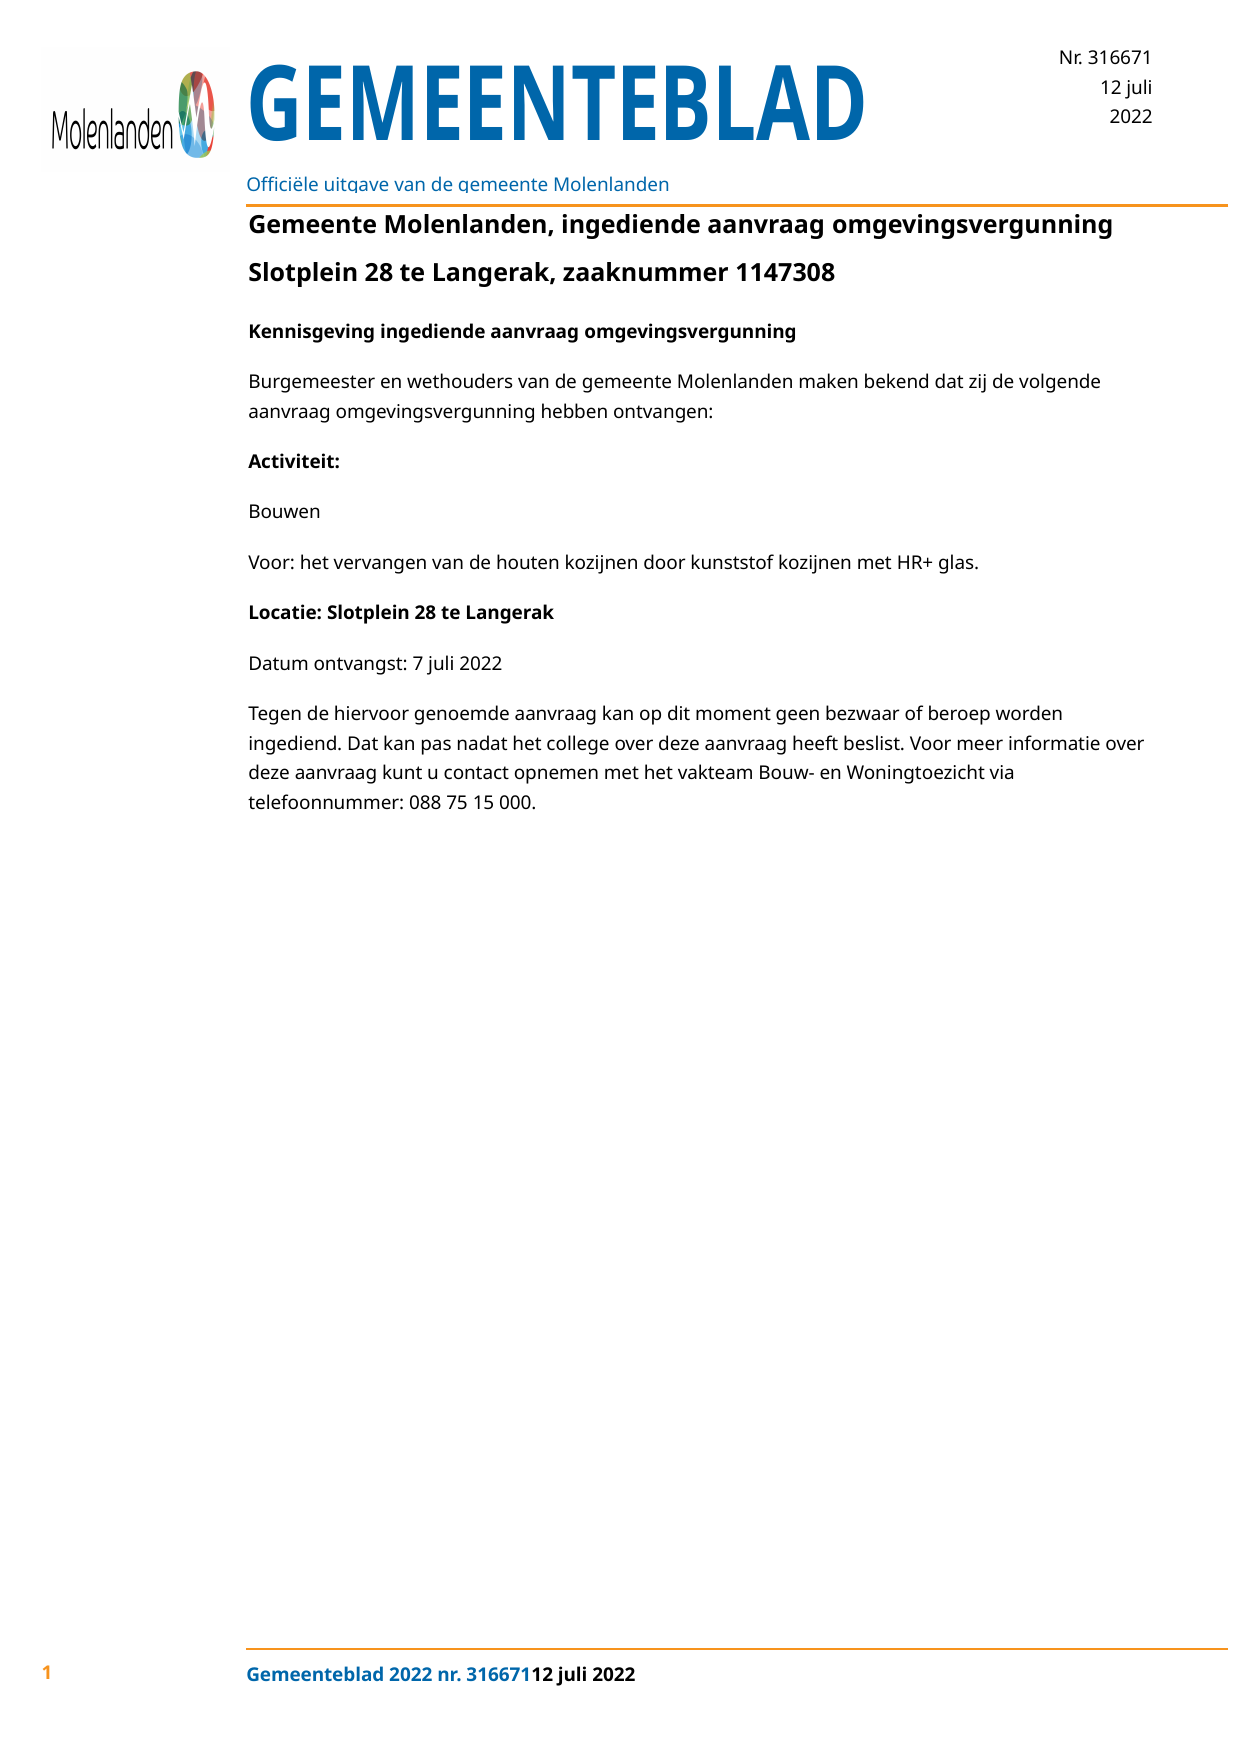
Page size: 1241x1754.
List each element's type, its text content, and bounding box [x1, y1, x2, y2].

text Locatie: Slotplein 28 te Langerak [248, 599, 1152, 625]
picture [41, 47, 231, 172]
text Kennisgeving ingediende aanvraag omgevingsvergunning [248, 318, 1152, 344]
text Voor: het vervangen van de houten kozijnen door kunststof kozijnen met HR+ glas. [248, 549, 1152, 575]
text Gemeente Molenlanden, ingediende aanvraag omgevingsvergunning Slotplein 28 te Langerak, zaaknummer 1147308 [248, 207, 1152, 288]
text Tegen de hiervoor genoemde aanvraag kan op dit moment geen bezwaar of beroep worden ingediend. Dat kan pas nadat het college over deze aanvraag heeft beslist. Voor meer informatie over deze aanvraag kunt u contact opnemen met het vakteam Bouw- en Woningtoezicht via telefoonnummer: 088 75 15 000. [248, 700, 1152, 815]
text Bouwen [248, 499, 1152, 524]
text Datum ontvangst: 7 juli 2022 [248, 650, 1152, 676]
text Activiteit: [248, 448, 1152, 474]
text Burgemeester en wethouders van de gemeente Molenlanden maken bekend dat zij de volgende aanvraag omgevingsvergunning hebben ontvangen: [248, 368, 1152, 424]
